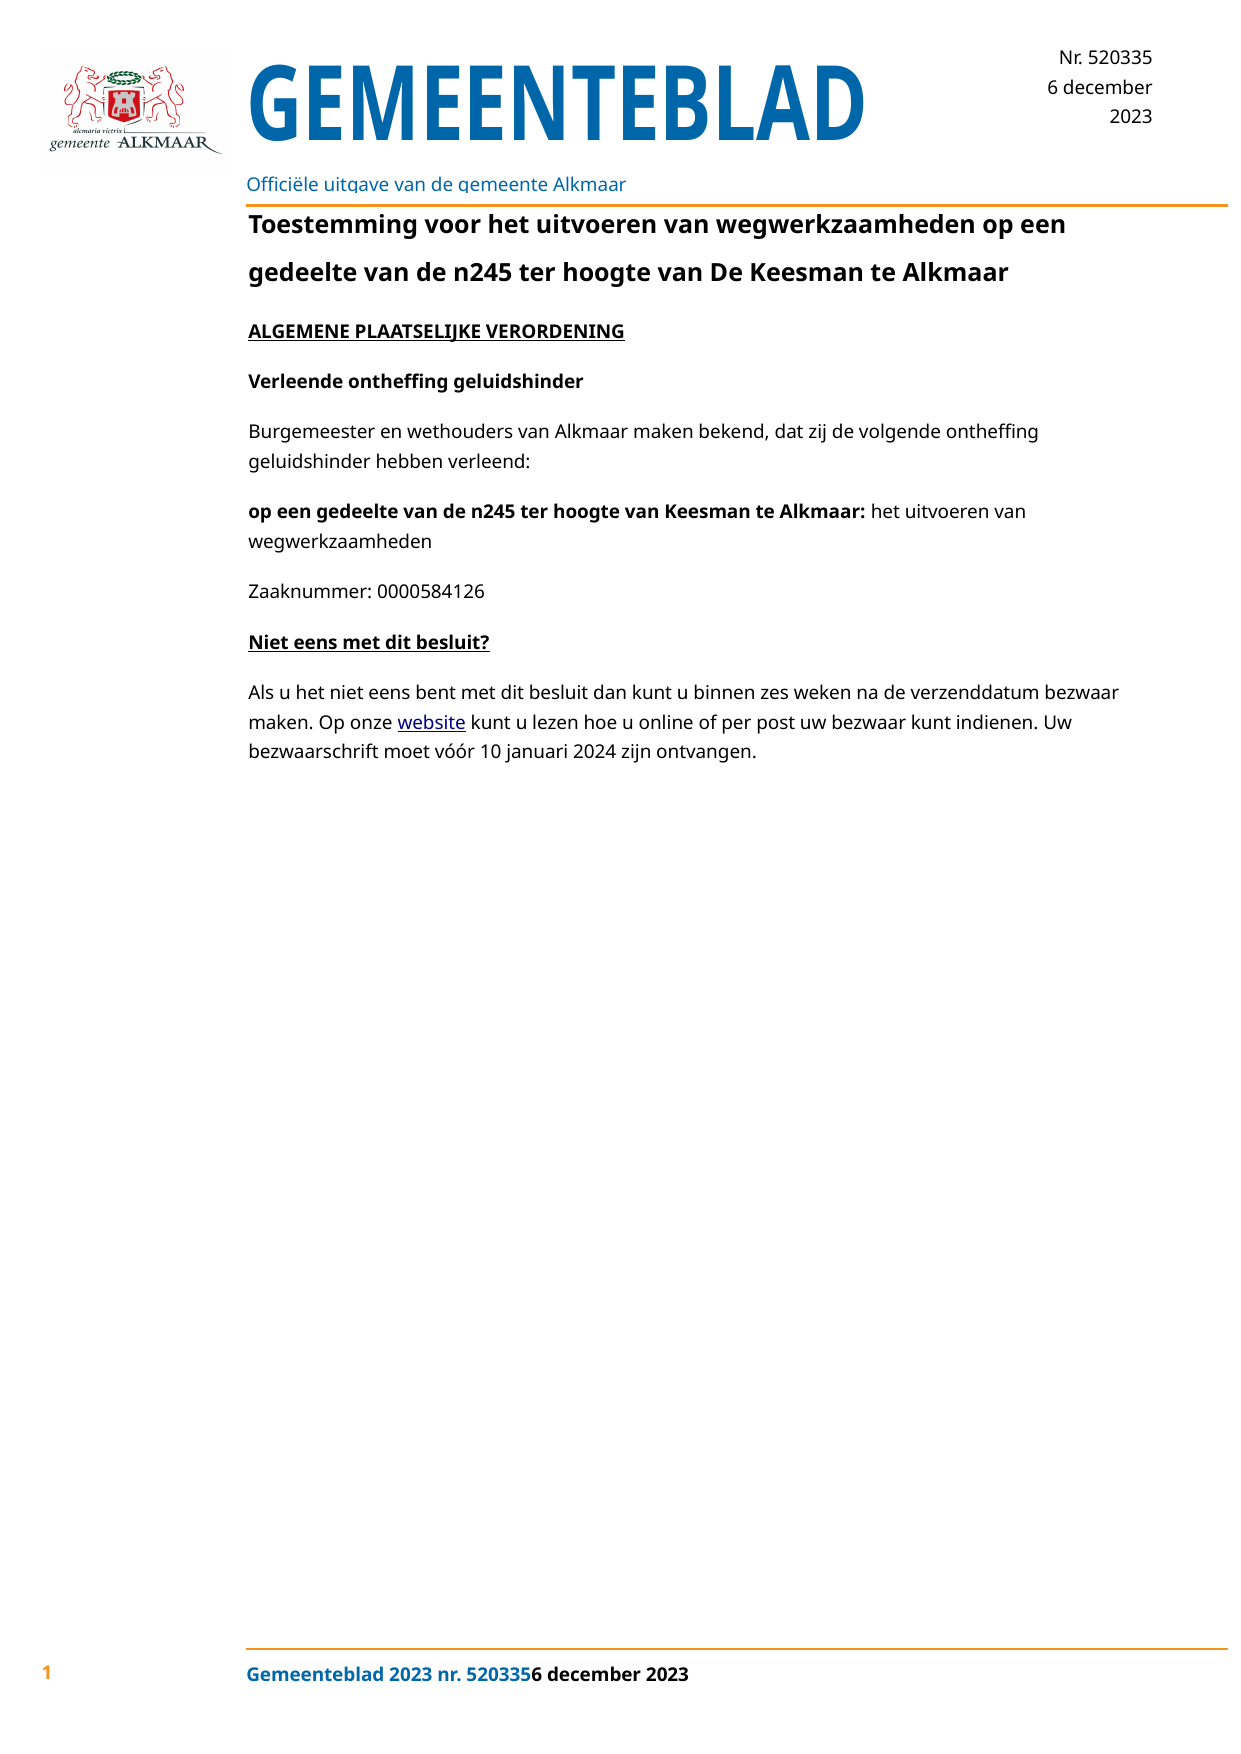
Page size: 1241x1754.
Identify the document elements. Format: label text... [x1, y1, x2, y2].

text ALGEMENE PLAATSELIJKE VERORDENING [248, 318, 1152, 344]
text Verleende ontheffing geluidshinder [248, 368, 1152, 394]
text Niet eens met dit besluit? [248, 629, 1152, 655]
text op een gedeelte van de n245 ter hoogte van Keesman te Alkmaar: het uitvoeren van wegwerkzaamheden [248, 499, 1152, 554]
text Als u het niet eens bent met dit besluit dan kunt u binnen zes weken na de verzenddatum bezwaar maken. Op onze website kunt u lezen hoe u online of per post uw bezwaar kunt indienen. Uw bezwaarschrift moet vóór 10 januari 2024 zijn ontvangen. [248, 679, 1152, 764]
text Toestemming voor het uitvoeren van wegwerkzaamheden op een gedeelte van de n245 ter hoogte van De Keesman te Alkmaar [248, 207, 1152, 288]
text Burgemeester en wethouders van Alkmaar maken bekend, dat zij de volgende ontheffing geluidshinder hebben verleend: [248, 419, 1152, 474]
text Zaaknummer: 0000584126 [248, 579, 1152, 604]
picture [41, 47, 231, 172]
